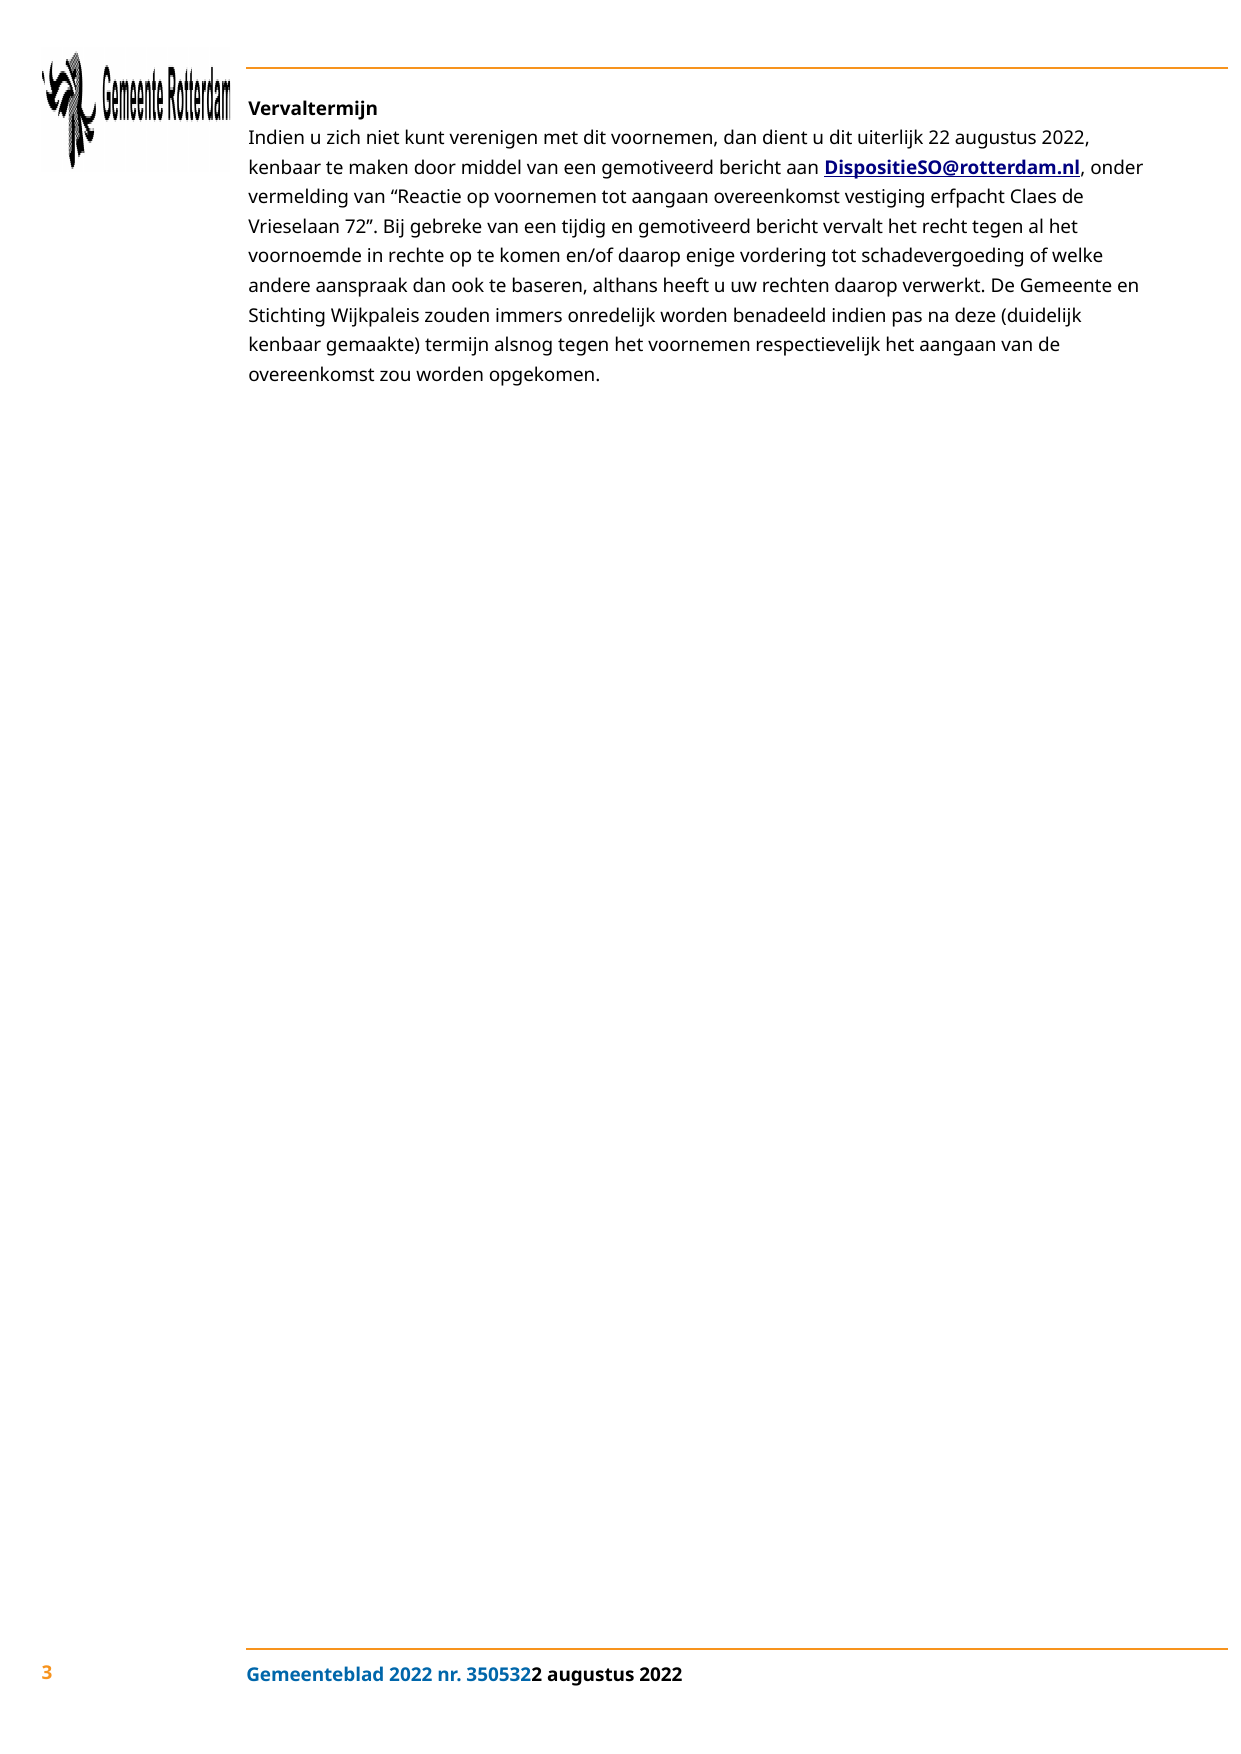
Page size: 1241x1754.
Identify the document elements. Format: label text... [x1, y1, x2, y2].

text Indien u zich niet kunt verenigen met dit voornemen, dan dient u dit uiterlijk 22 augustus 2022, kenbaar te maken door middel van een gemotiveerd bericht aan DispositieSO@rotterdam.nl, onder vermelding van “Reactie op voornemen tot aangaan overeenkomst vestiging erfpacht Claes de Vrieselaan 72’’. Bij gebreke van een tijdig en gemotiveerd bericht vervalt het recht tegen al het voornoemde in rechte op te komen en/of daarop enige vordering tot schadevergoeding of welke andere aanspraak dan ook te baseren, althans heeft u uw rechten daarop verwerkt. De Gemeente en Stichting Wijkpaleis zouden immers onredelijk worden benadeeld indien pas na deze (duidelijk kenbaar gemaakte) termijn alsnog tegen het voornemen respectievelijk het aangaan van de overeenkomst zou worden opgekomen. [248, 124, 1152, 387]
picture [41, 47, 231, 172]
text Vervaltermijn [248, 95, 1152, 121]
